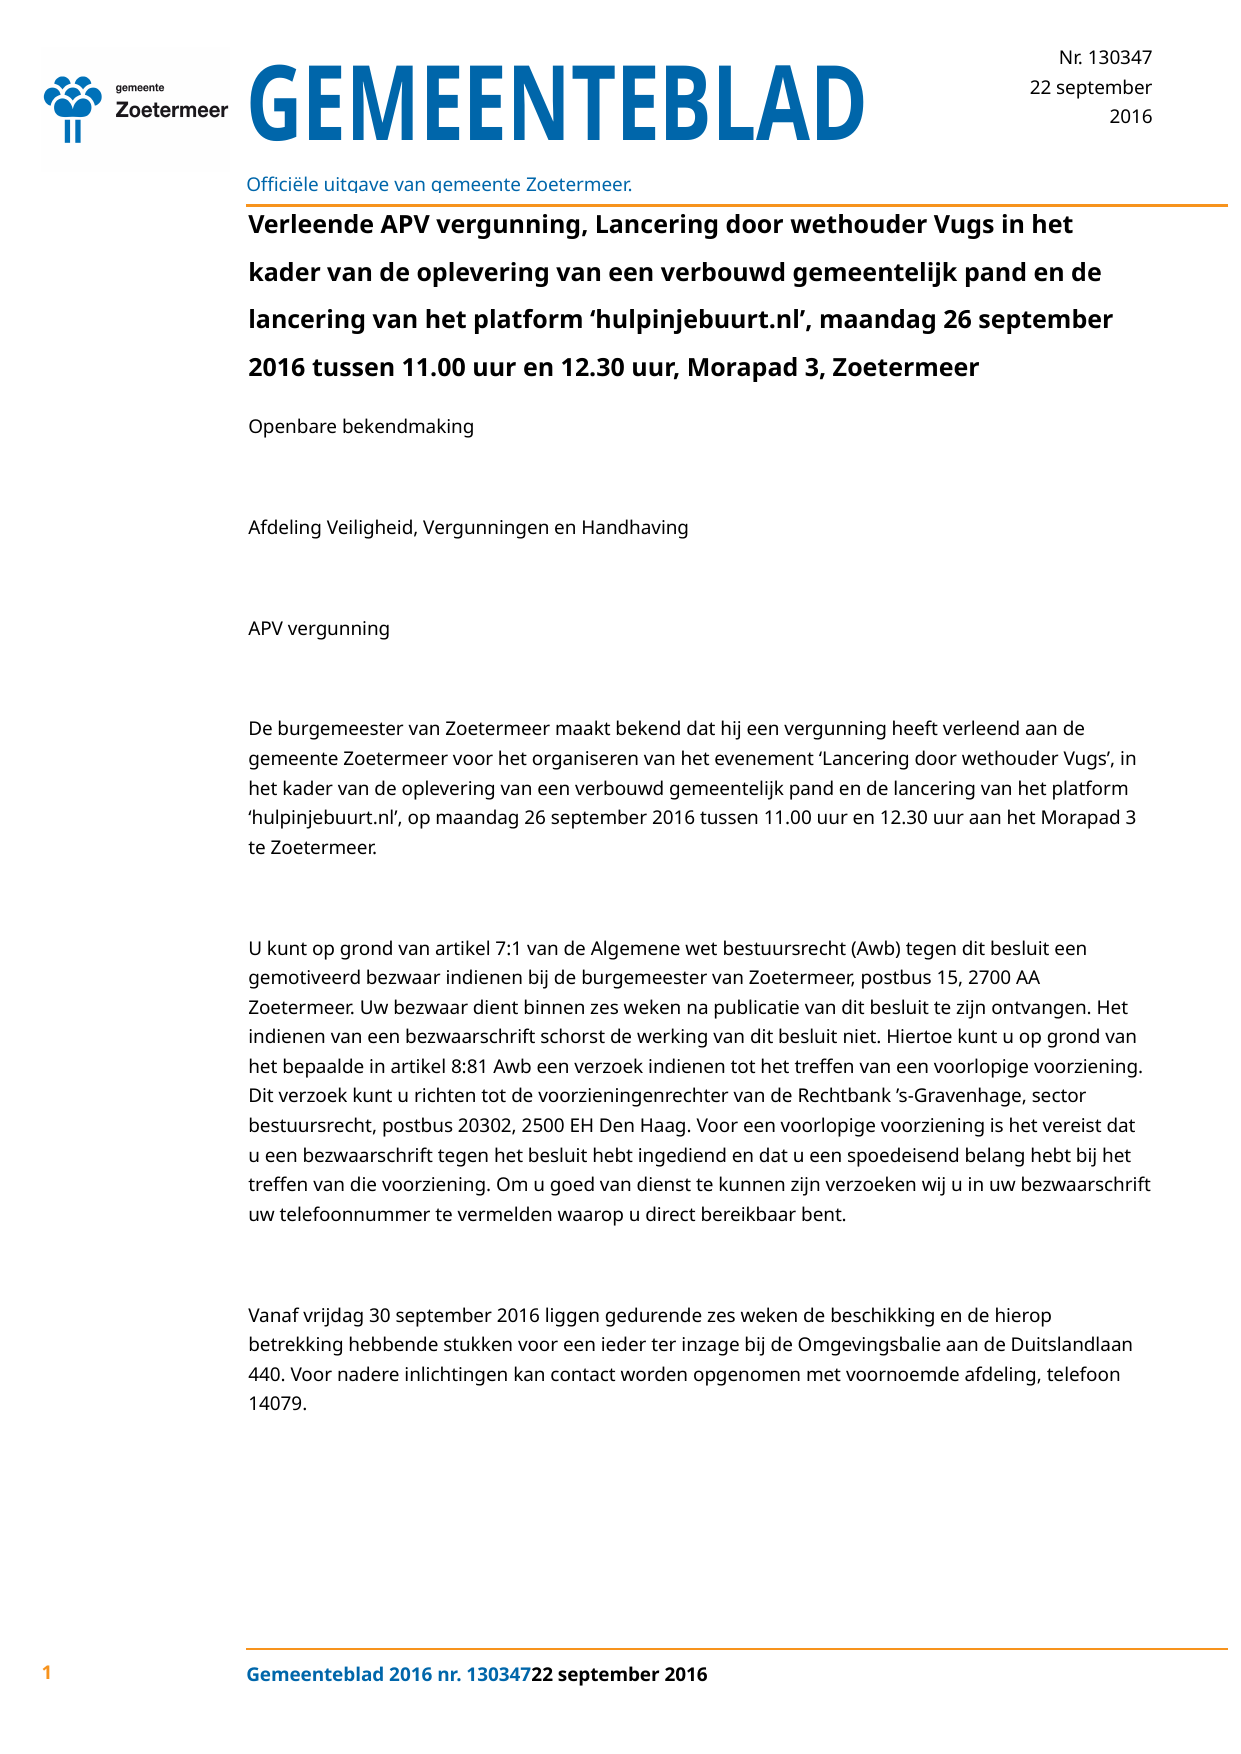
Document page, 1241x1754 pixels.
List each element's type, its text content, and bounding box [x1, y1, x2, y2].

picture [41, 47, 231, 172]
text De burgemeester van Zoetermeer maakt bekend dat hij een vergunning heeft verleend aan de gemeente Zoetermeer voor het organiseren van het evenement ‘Lancering door wethouder Vugs’, in het kader van de oplevering van een verbouwd gemeentelijk pand en de lancering van het platform ‘hulpinjebuurt.nl’, op maandag 26 september 2016 tussen 11.00 uur en 12.30 uur aan het Morapad 3 te Zoetermeer. [248, 716, 1152, 860]
text U kunt op grond van artikel 7:1 van de Algemene wet bestuursrecht (Awb) tegen dit besluit een gemotiveerd bezwaar indienen bij de burgemeester van Zoetermeer, postbus 15, 2700 AA Zoetermeer. Uw bezwaar dient binnen zes weken na publicatie van dit besluit te zijn ontvangen. Het indienen van een bezwaarschrift schorst de werking van dit besluit niet. Hiertoe kunt u op grond van het bepaalde in artikel 8:81 Awb een verzoek indienen tot het treffen van een voorlopige voorziening. Dit verzoek kunt u richten tot de voorzieningenrechter van de Rechtbank ’s-Gravenhage, sector bestuursrecht, postbus 20302, 2500 EH Den Haag. Voor een voorlopige voorziening is het vereist dat u een bezwaarschrift tegen het besluit hebt ingediend en dat u een spoedeisend belang hebt bij het treffen van die voorziening. Om u goed van dienst te kunnen zijn verzoeken wij u in uw bezwaarschrift uw telefoonnummer te vermelden waarop u direct bereikbaar bent. [248, 935, 1152, 1227]
text APV vergunning [248, 615, 1152, 641]
text Vanaf vrijdag 30 september 2016 liggen gedurende zes weken de beschikking en de hierop betrekking hebbende stukken voor een ieder ter inzage bij de Omgevingsbalie aan de Duitslandlaan 440. Voor nadere inlichtingen kan contact worden opgenomen met voornoemde afdeling, telefoon 14079. [248, 1302, 1152, 1416]
text Verleende APV vergunning, Lancering door wethouder Vugs in het kader van de oplevering van een verbouwd gemeentelijk pand en de lancering van het platform ‘hulpinjebuurt.nl’, maandag 26 september 2016 tussen 11.00 uur en 12.30 uur, Morapad 3, Zoetermeer [248, 207, 1152, 384]
text Afdeling Veiligheid, Vergunningen en Handhaving [248, 514, 1152, 540]
text Openbare bekendmaking [248, 413, 1152, 439]
